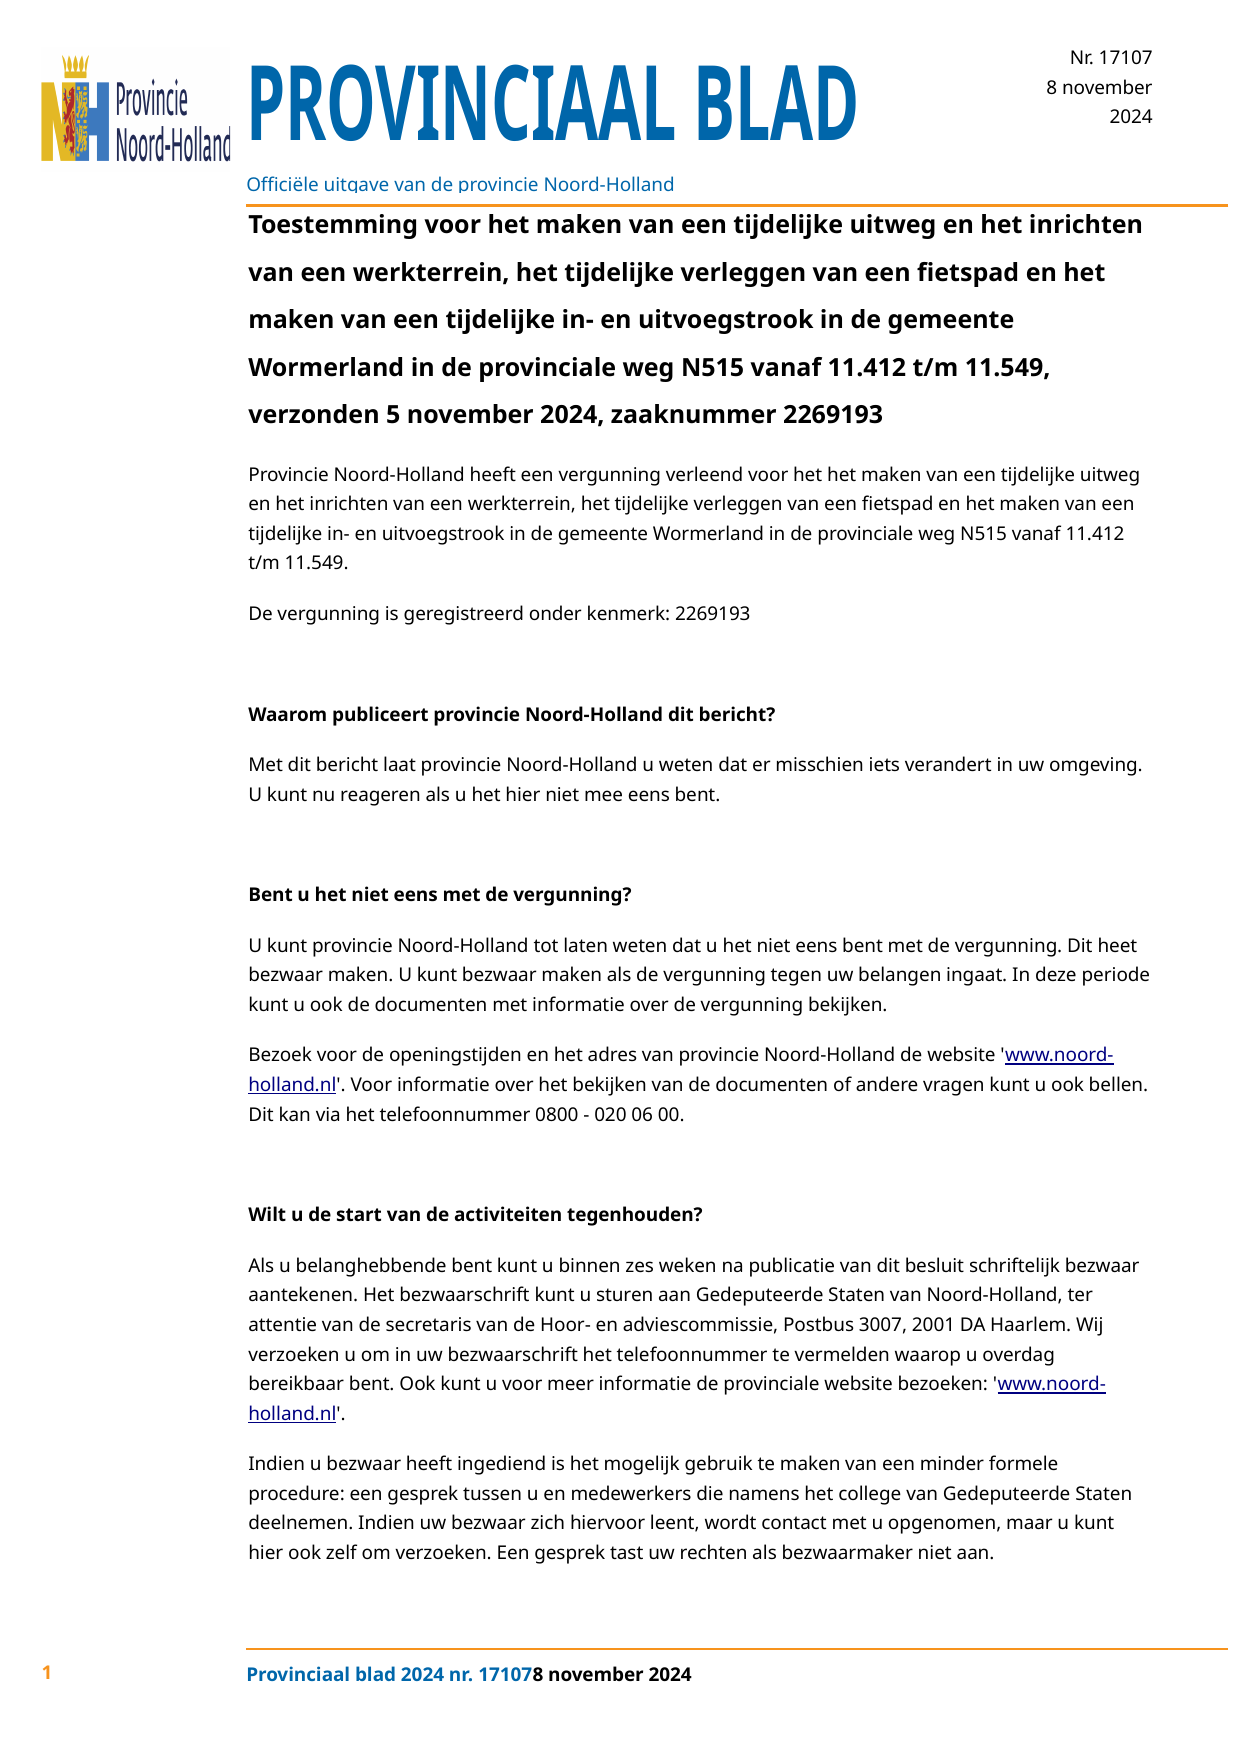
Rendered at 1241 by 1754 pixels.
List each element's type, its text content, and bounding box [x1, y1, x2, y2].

text Provincie Noord-Holland heeft een vergunning verleend voor het het maken van een tijdelijke uitweg en het inrichten van een werkterrein, het tijdelijke verleggen van een fietspad en het maken van een tijdelijke in- en uitvoegstrook in de gemeente Wormerland in de provinciale weg N515 vanaf 11.412 t/m 11.549. [248, 461, 1152, 575]
text Waarom publiceert provincie Noord-Holland dit bericht? [248, 701, 1152, 726]
text Als u belanghebbende bent kunt u binnen zes weken na publicatie van dit besluit schriftelijk bezwaar aantekenen. Het bezwaarschrift kunt u sturen aan Gedeputeerde Staten van Noord-Holland, ter attentie van de secretaris van de Hoor- en adviescommissie, Postbus 3007, 2001 DA Haarlem. Wij verzoeken u om in uw bezwaarschrift het telefoonnummer te vermelden waarop u overdag bereikbaar bent. Ook kunt u voor meer informatie de provinciale website bezoeken: 'www.noord-holland.nl'. [248, 1252, 1152, 1426]
picture [41, 47, 231, 172]
text Met dit bericht laat provincie Noord-Holland u weten dat er misschien iets verandert in uw omgeving. U kunt nu reageren als u het hier niet mee eens bent. [248, 751, 1152, 806]
text U kunt provincie Noord-Holland tot laten weten dat u het niet eens bent met de vergunning. Dit heet bezwaar maken. U kunt bezwaar maken als de vergunning tegen uw belangen ingaat. In deze periode kunt u ook de documenten met informatie over de vergunning bekijken. [248, 932, 1152, 1017]
text Indien u bezwaar heeft ingediend is het mogelijk gebruik te maken van een minder formele procedure: een gesprek tussen u en medewerkers die namens het college van Gedeputeerde Staten deelnemen. Indien uw bezwaar zich hiervoor leent, wordt contact met u opgenomen, maar u kunt hier ook zelf om verzoeken. Een gesprek tast uw rechten als bezwaarmaker niet aan. [248, 1450, 1152, 1565]
text Wilt u de start van de activiteiten tegenhouden? [248, 1202, 1152, 1227]
text Bent u het niet eens met de vergunning? [248, 882, 1152, 907]
text Bezoek voor de openingstijden en het adres van provincie Noord-Holland de website 'www.noord-holland.nl'. Voor informatie over het bekijken van de documenten of andere vragen kunt u ook bellen. Dit kan via het telefoonnummer 0800 - 020 06 00. [248, 1042, 1152, 1126]
text Toestemming voor het maken van een tijdelijke uitweg en het inrichten van een werkterrein, het tijdelijke verleggen van een fietspad en het maken van een tijdelijke in- en uitvoegstrook in de gemeente Wormerland in de provinciale weg N515 vanaf 11.412 t/m 11.549, verzonden 5 november 2024, zaaknummer 2269193 [248, 207, 1152, 431]
text De vergunning is geregistreerd onder kenmerk: 2269193 [248, 600, 1152, 626]
